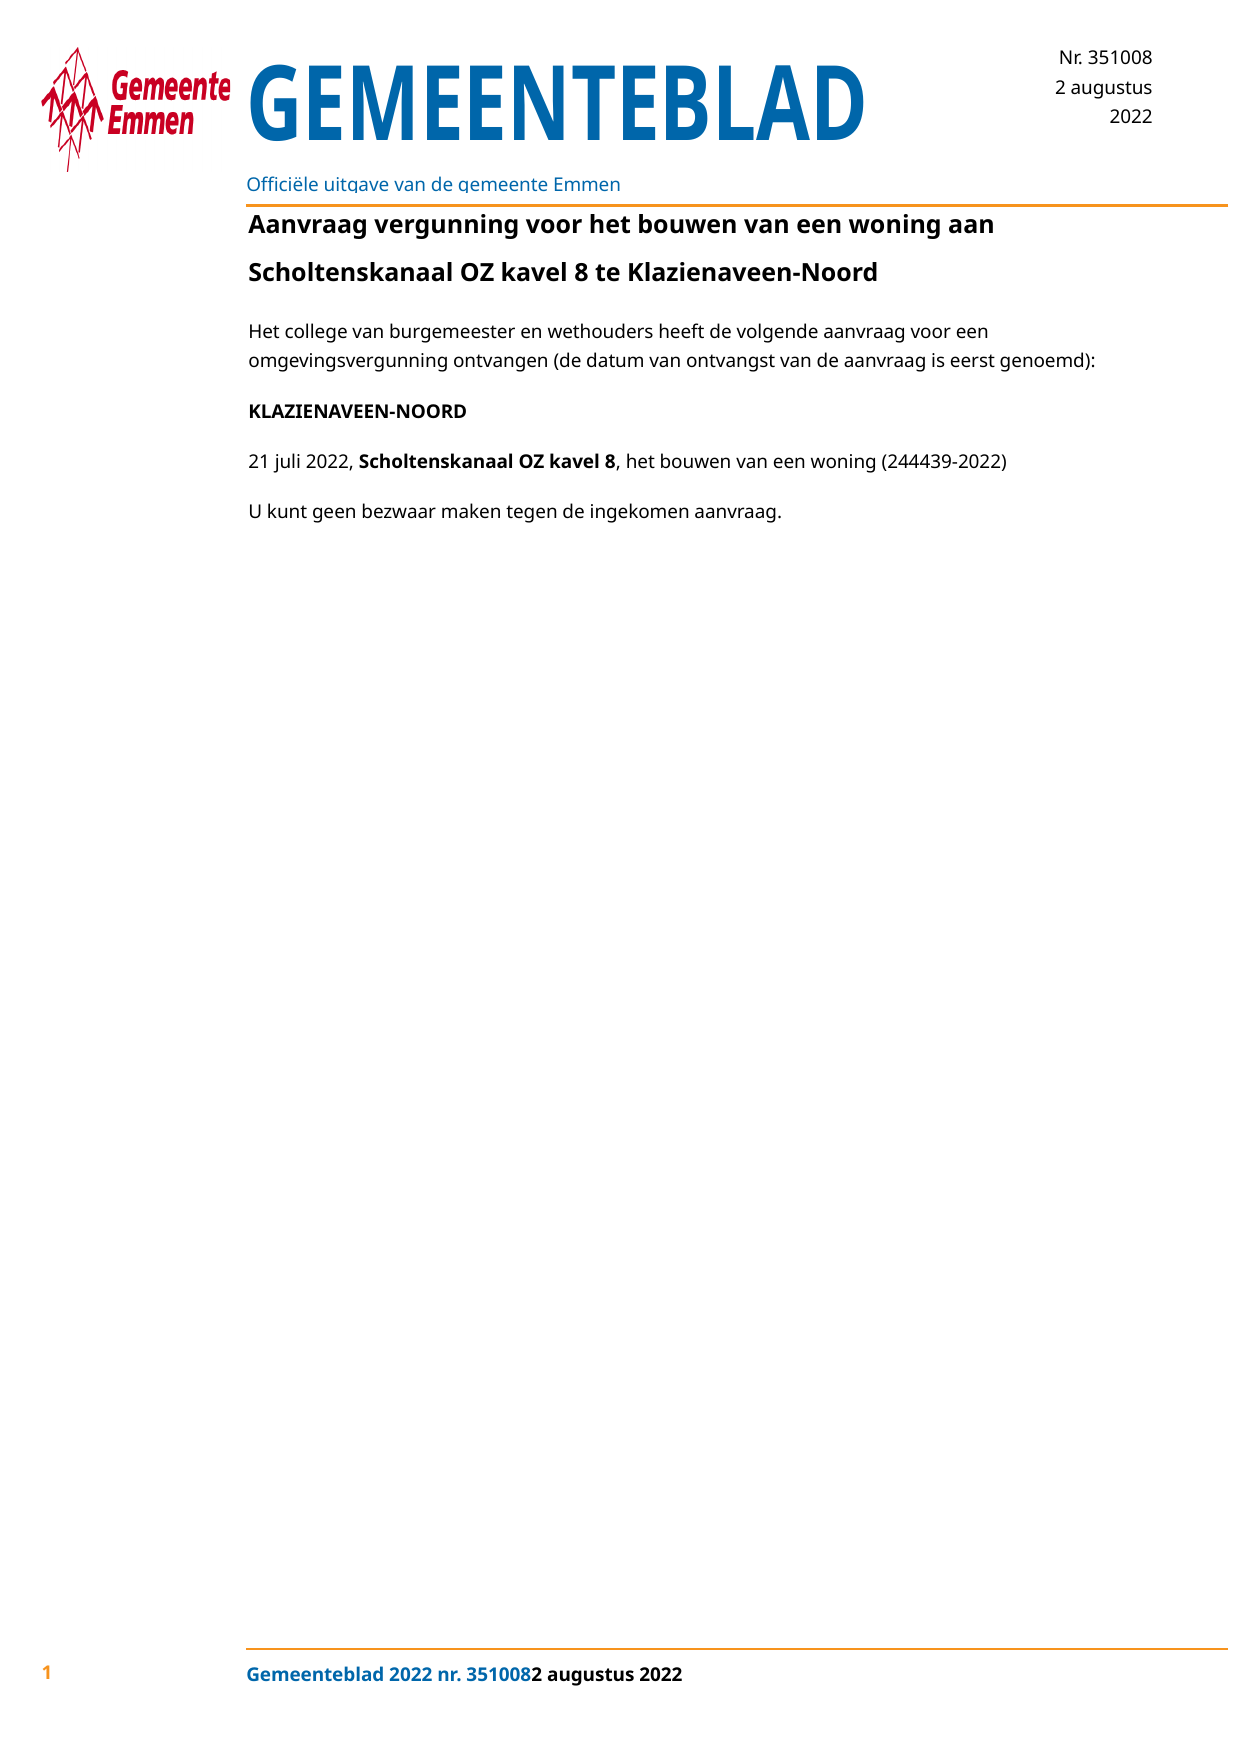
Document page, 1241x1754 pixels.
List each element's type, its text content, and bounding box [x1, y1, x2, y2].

text KLAZIENAVEEN-NOORD [248, 398, 1152, 424]
text Aanvraag vergunning voor het bouwen van een woning aan Scholtenskanaal OZ kavel 8 te Klazienaveen-Noord [248, 207, 1152, 288]
text U kunt geen bezwaar maken tegen de ingekomen aanvraag. [248, 499, 1152, 524]
picture [41, 47, 231, 172]
text Het college van burgemeester en wethouders heeft de volgende aanvraag voor een omgevingsvergunning ontvangen (de datum van ontvangst van de aanvraag is eerst genoemd): [248, 318, 1152, 373]
text 21 juli 2022, Scholtenskanaal OZ kavel 8, het bouwen van een woning (244439-2022) [248, 448, 1152, 474]
